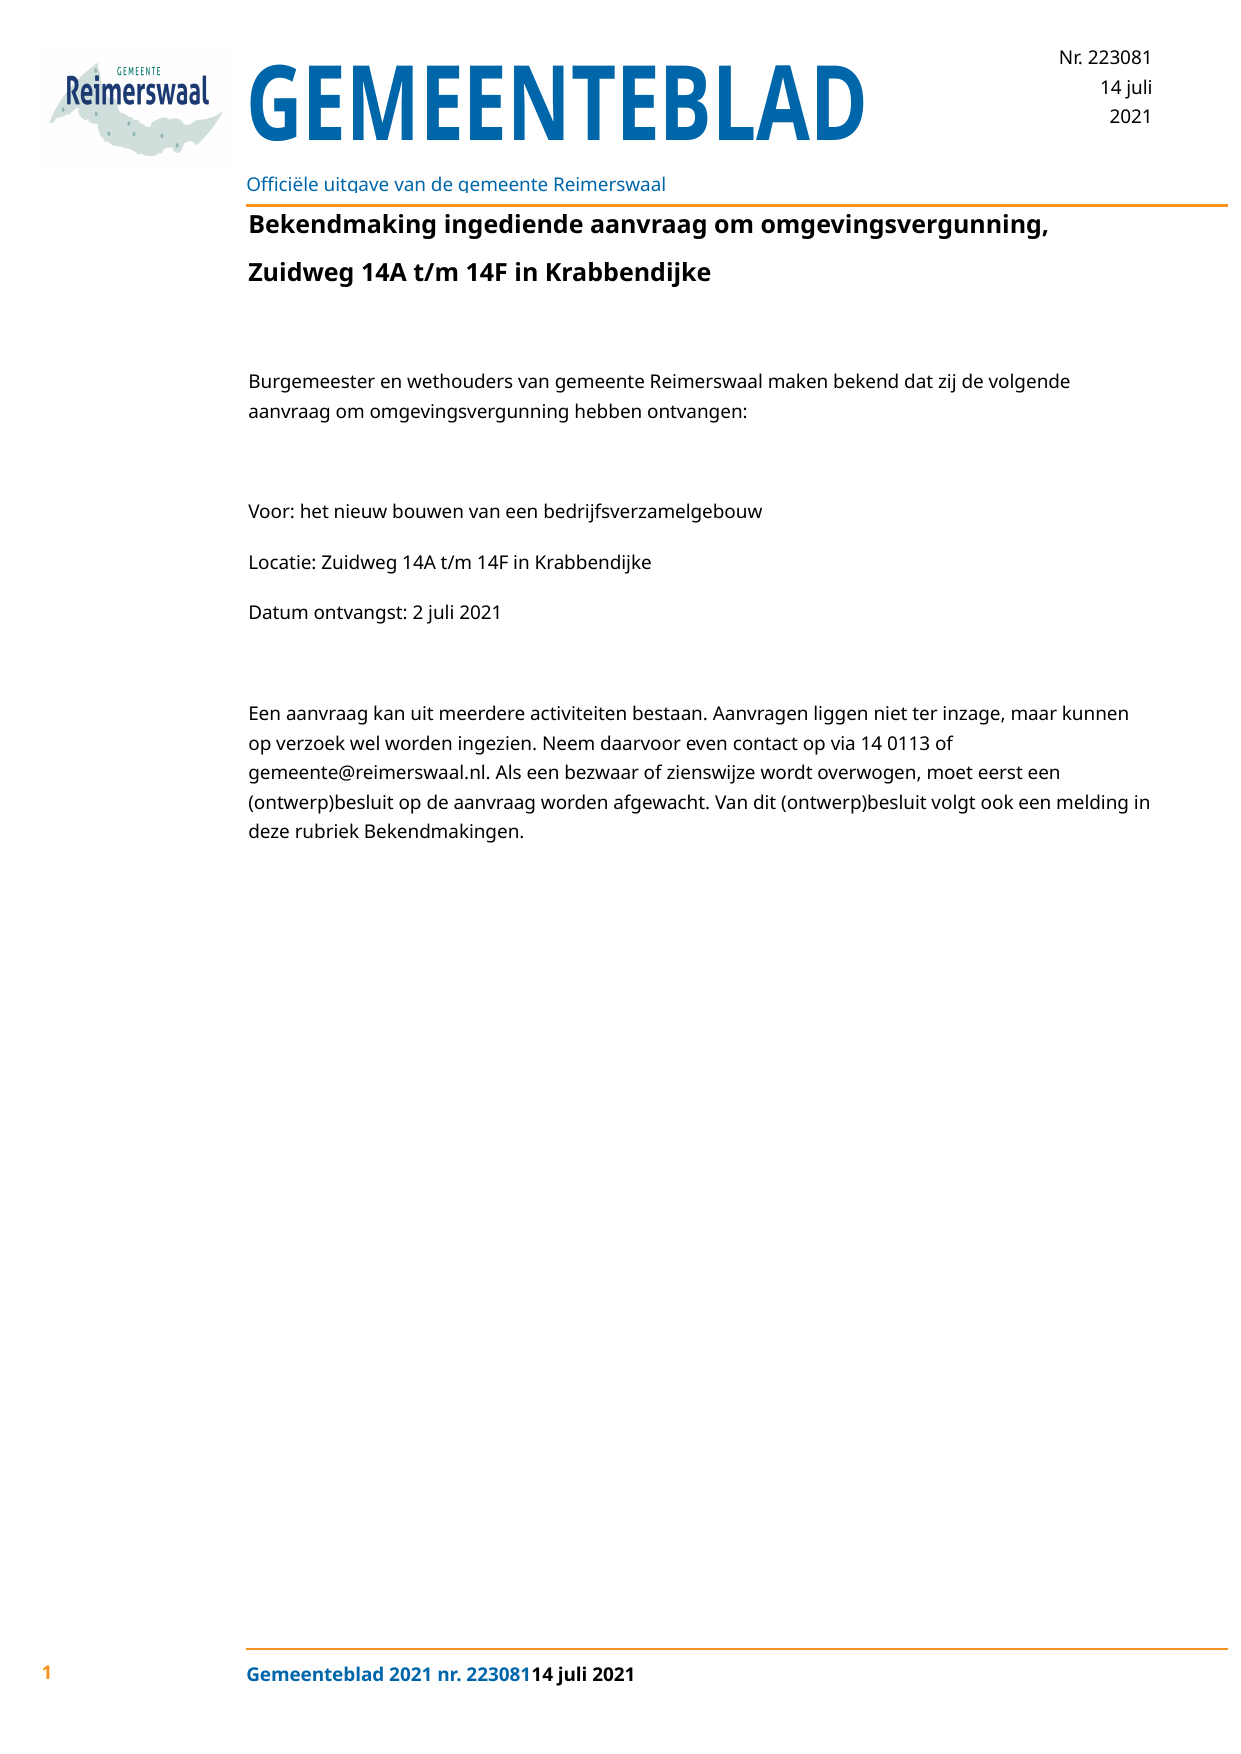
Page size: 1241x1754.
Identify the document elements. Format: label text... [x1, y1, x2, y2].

text Bekendmaking ingediende aanvraag om omgevingsvergunning, Zuidweg 14A t/m 14F in Krabbendijke [248, 207, 1152, 288]
text Datum ontvangst: 2 juli 2021 [248, 599, 1152, 625]
text Een aanvraag kan uit meerdere activiteiten bestaan. Aanvragen liggen niet ter inzage, maar kunnen op verzoek wel worden ingezien. Neem daarvoor even contact op via 14 0113 of gemeente@reimerswaal.nl. Als een bezwaar of zienswijze wordt overwogen, moet eerst een (ontwerp)besluit op de aanvraag worden afgewacht. Van dit (ontwerp)besluit volgt ook een melding in deze rubriek Bekendmakingen. [248, 700, 1152, 844]
text Burgemeester en wethouders van gemeente Reimerswaal maken bekend dat zij de volgende aanvraag om omgevingsvergunning hebben ontvangen: [248, 368, 1152, 424]
text Voor: het nieuw bouwen van een bedrijfsverzamelgebouw [248, 499, 1152, 524]
picture [41, 47, 231, 172]
text Locatie: Zuidweg 14A t/m 14F in Krabbendijke [248, 549, 1152, 575]
